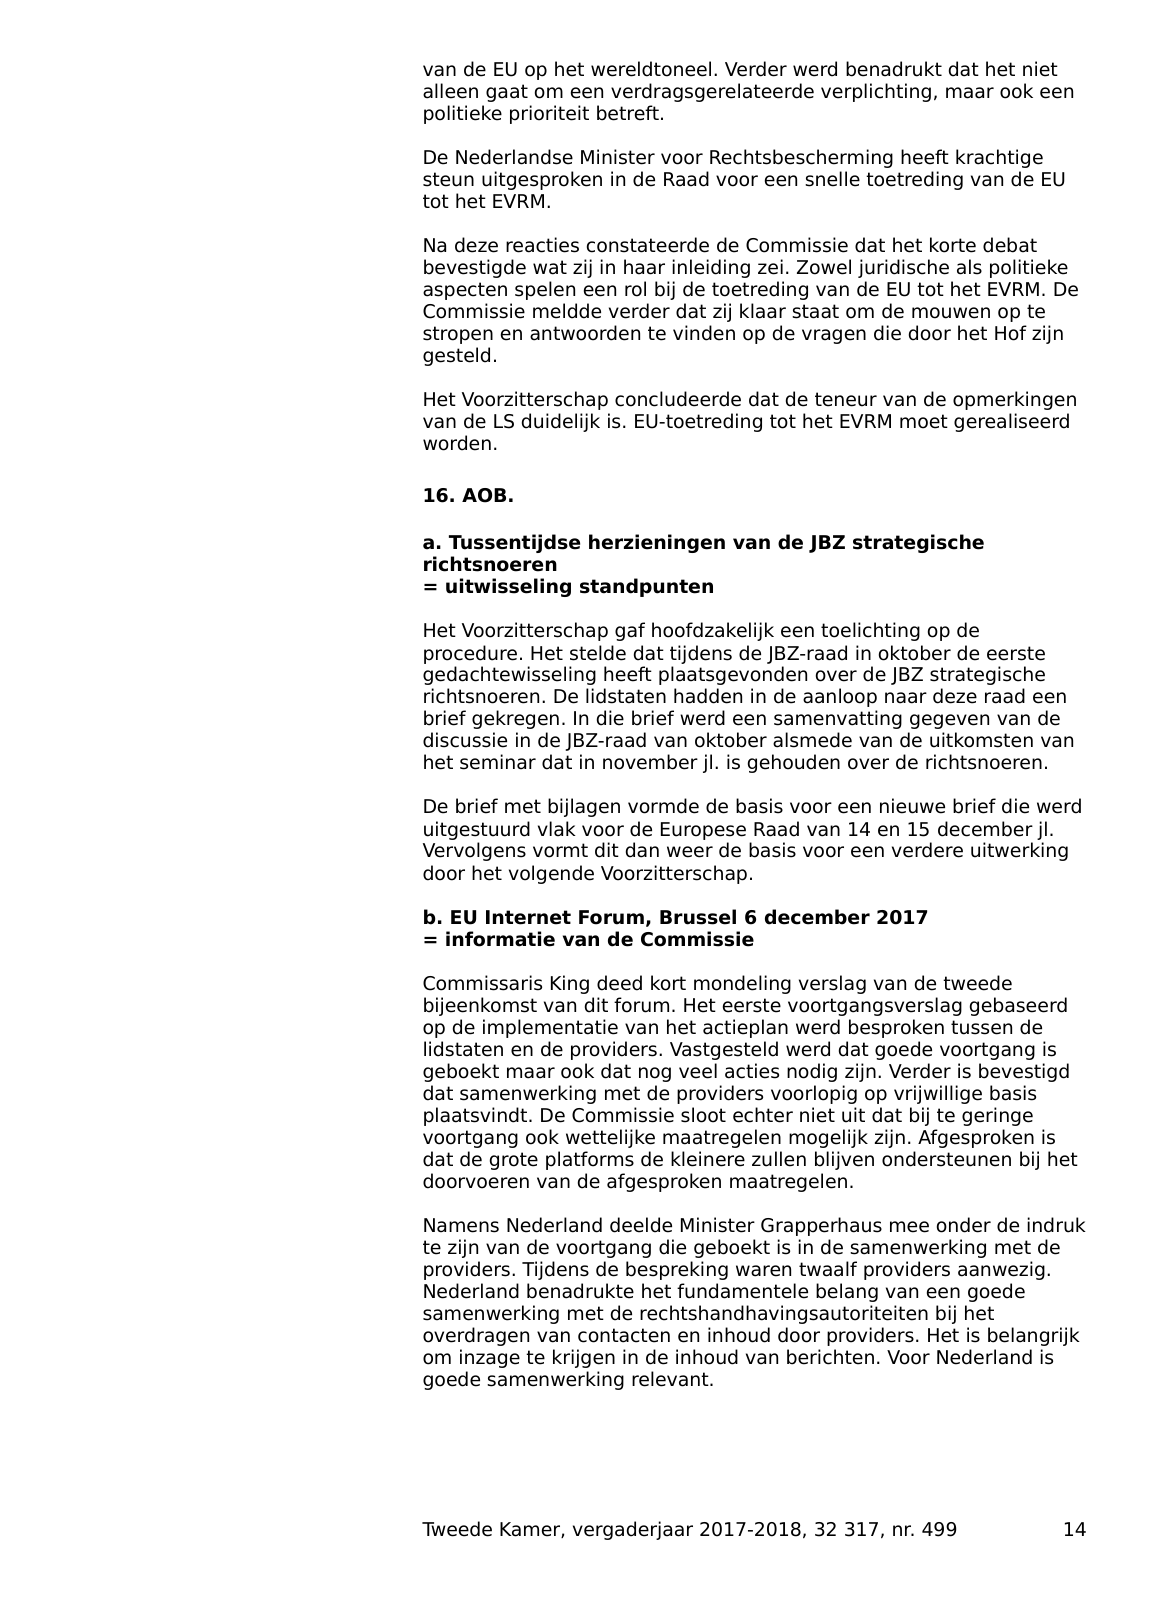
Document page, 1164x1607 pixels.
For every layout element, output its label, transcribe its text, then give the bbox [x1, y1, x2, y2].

text van de EU op het wereldtoneel. Verder werd benadrukt dat het niet alleen gaat om een verdragsgerelateerde verplichting, maar ook een politieke prioriteit betreft. [422, 59, 1087, 125]
text b. EU Internet Forum, Brussel 6 december 2017 [422, 907, 1087, 928]
text Na deze reacties constateerde de Commissie dat het korte debat bevestigde wat zij in haar inleiding zei. Zowel juridische als politieke aspecten spelen een rol bij de toetreding van de EU tot het EVRM. De Commissie meldde verder dat zij klaar staat om de mouwen op te stropen en antwoorden te vinden op de vragen die door het Hof zijn gesteld. [422, 235, 1087, 367]
text Het Voorzitterschap concludeerde dat de teneur van de opmerkingen van de LS duidelijk is. EU-toetreding tot het EVRM moet gerealiseerd worden. [422, 389, 1087, 455]
text = informatie van de Commissie [422, 928, 1087, 951]
text = uitwisseling standpunten [422, 576, 1087, 598]
text De brief met bijlagen vormde de basis voor een nieuwe brief die werd uitgestuurd vlak voor de Europese Raad van 14 en 15 december jl. Vervolgens vormt dit dan weer de basis voor een verdere uitwerking door het volgende Voorzitterschap. [422, 796, 1087, 884]
text Namens Nederland deelde Minister Grapperhaus mee onder de indruk te zijn van de voortgang die geboekt is in de samenwerking met de providers. Tijdens de bespreking waren twaalf providers aanwezig. Nederland benadrukte het fundamentele belang van een goede samenwerking met de rechtshandhavingsautoriteiten bij het overdragen van contacten en inhoud door providers. Het is belangrijk om inzage te krijgen in de inhoud van berichten. Voor Nederland is goede samenwerking relevant. [422, 1215, 1087, 1391]
text De Nederlandse Minister voor Rechtsbescherming heeft krachtige steun uitgesproken in de Raad voor een snelle toetreding van de EU tot het EVRM. [422, 147, 1087, 213]
text Commissaris King deed kort mondeling verslag van de tweede bijeenkomst van dit forum. Het eerste voortgangsverslag gebaseerd op de implementatie van het actieplan werd besproken tussen de lidstaten en de providers. Vastgesteld werd dat goede voortgang is geboekt maar ook dat nog veel acties nodig zijn. Verder is bevestigd dat samenwerking met de providers voorlopig op vrijwillige basis plaatsvindt. De Commissie sloot echter niet uit dat bij te geringe voortgang ook wettelijke maatregelen mogelijk zijn. Afgesproken is dat de grote platforms de kleinere zullen blijven ondersteunen bij het doorvoeren van de afgesproken maatregelen. [422, 973, 1087, 1192]
text a. Tussentijdse herzieningen van de JBZ strategische richtsnoeren [422, 532, 1087, 576]
subtitle 16. AOB. [422, 485, 1087, 507]
text Het Voorzitterschap gaf hoofdzakelijk een toelichting op de procedure. Het stelde dat tijdens de JBZ-raad in oktober de eerste gedachtewisseling heeft plaatsgevonden over de JBZ strategische richtsnoeren. De lidstaten hadden in de aanloop naar deze raad een brief gekregen. In die brief werd een samenvatting gegeven van de discussie in de JBZ-raad van oktober alsmede van de uitkomsten van het seminar dat in november jl. is gehouden over de richtsnoeren. [422, 620, 1087, 774]
